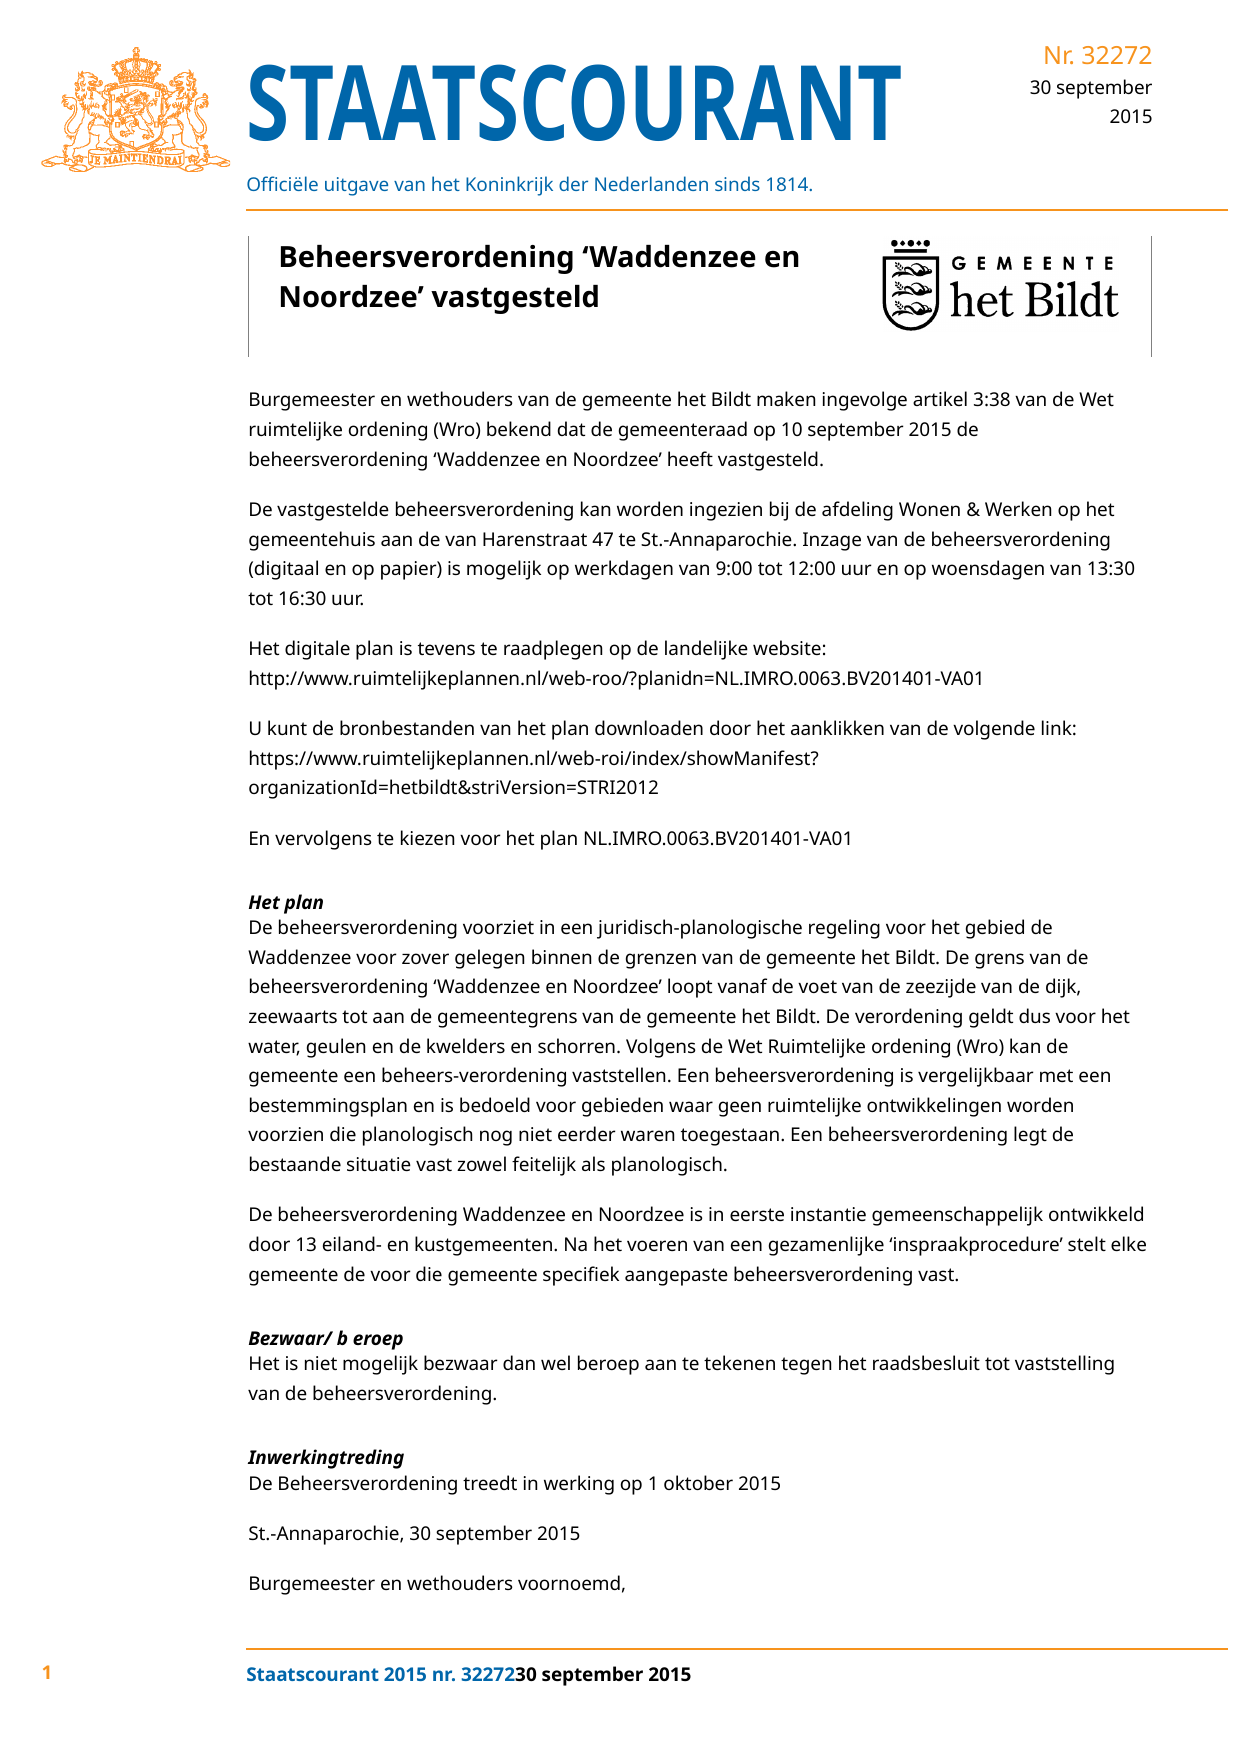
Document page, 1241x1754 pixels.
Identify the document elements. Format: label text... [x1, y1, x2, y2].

text Bezwaar/ b eroep [248, 1325, 1152, 1351]
table_header [850, 236, 1151, 357]
text En vervolgens te kiezen voor het plan NL.IMRO.0063.BV201401-VA01 [248, 825, 1152, 851]
text Burgemeester en wethouders van de gemeente het Bildt maken ingevolge artikel 3:38 van de Wet ruimtelijke ordening (Wro) bekend dat de gemeenteraad op 10 september 2015 de beheersverordening ‘Waddenzee en Noordzee’ heeft vastgesteld. [248, 387, 1152, 471]
text St.-Annaparochie, 30 september 2015 [248, 1520, 1152, 1546]
text De Beheersverordening treedt in werking op 1 oktober 2015 [248, 1470, 1152, 1496]
text Inwerkingtreding [248, 1444, 1152, 1470]
text Het digitale plan is tevens te raadplegen op de landelijke website: http://www.ruimtelijkeplannen.nl/web-roo/?planidn=NL.IMRO.0063.BV201401-VA01 [248, 635, 1152, 691]
text De vastgestelde beheersverordening kan worden ingezien bij de afdeling Wonen & Werken op het gemeentehuis aan de van Harenstraat 47 te St.-Annaparochie. Inzage van de beheersverordening (digitaal en op papier) is mogelijk op werkdagen van 9:00 tot 12:00 uur en op woensdagen van 13:30 tot 16:30 uur. [248, 496, 1152, 611]
text Het plan [248, 889, 1152, 914]
text Het is niet mogelijk bezwaar dan wel beroep aan te tekenen tegen het raadsbesluit tot vaststelling van de beheersverordening. [248, 1351, 1152, 1406]
text U kunt de bronbestanden van het plan downloaden door het aanklikken van de volgende link: https://www.ruimtelijkeplannen.nl/web-roi/index/showManifest?organizationId=hetbildt&striVersion=STRI2012 [248, 715, 1152, 800]
text Burgemeester en wethouders voornoemd, [248, 1571, 1152, 1596]
picture [882, 236, 1119, 332]
text De beheersverordening voorziet in een juridisch-planologische regeling voor het gebied de Waddenzee voor zover gelegen binnen de grenzen van de gemeente het Bildt. De grens van de beheersverordening ‘Waddenzee en Noordzee’ loopt vanaf de voet van de zeezijde van de dijk, zeewaarts tot aan de gemeentegrens van de gemeente het Bildt. De verordening geldt dus voor het water, geulen en de kwelders en schorren. Volgens de Wet Ruimtelijke ordening (Wro) kan de gemeente een beheers-verordening vaststellen. Een beheersverordening is vergelijkbaar met een bestemmingsplan en is bedoeld voor gebieden waar geen ruimtelijke ontwikkelingen worden voorzien die planologisch nog niet eerder waren toegestaan. Een beheersverordening legt de bestaande situatie vast zowel feitelijk als planologisch. [248, 914, 1152, 1177]
picture [41, 47, 231, 172]
text De beheersverordening Waddenzee en Noordzee is in eerste instantie gemeenschappelijk ontwikkeld door 13 eiland- en kustgemeenten. Na het voeren van een gezamenlijke ‘inspraakprocedure’ stelt elke gemeente de voor die gemeente specifiek aangepaste beheersverordening vast. [248, 1202, 1152, 1287]
table_header Beheersverordening ‘Waddenzee en Noordzee’ vastgesteld [249, 236, 850, 357]
